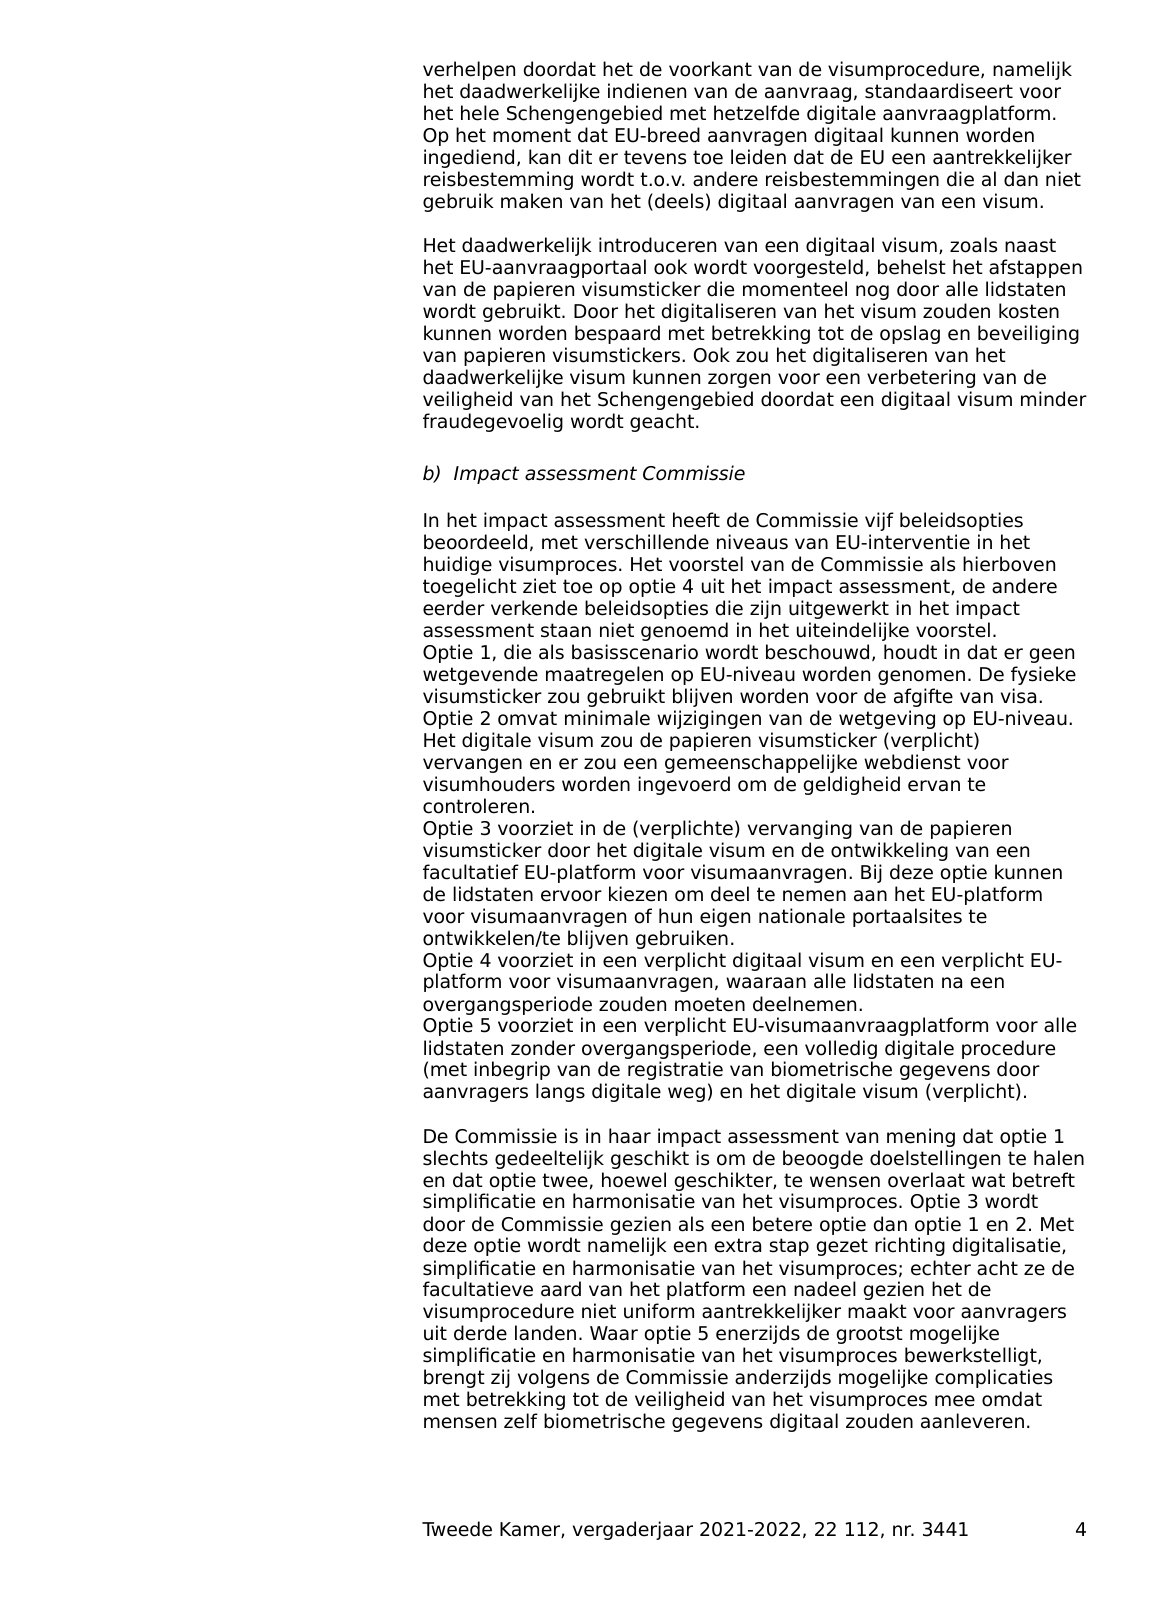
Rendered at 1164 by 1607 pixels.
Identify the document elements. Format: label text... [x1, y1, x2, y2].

text In het impact assessment heeft de Commissie vijf beleidsopties beoordeeld, met verschillende niveaus van EU-interventie in het huidige visumproces. Het voorstel van de Commissie als hierboven toegelicht ziet toe op optie 4 uit het impact assessment, de andere eerder verkende beleidsopties die zijn uitgewerkt in het impact assessment staan niet genoemd in het uiteindelijke voorstel. [422, 510, 1087, 642]
text Optie 2 omvat minimale wijzigingen van de wetgeving op EU-niveau. Het digitale visum zou de papieren visumsticker (verplicht) vervangen en er zou een gemeenschappelijke webdienst voor visumhouders worden ingevoerd om de geldigheid ervan te controleren. [422, 708, 1087, 818]
text Optie 4 voorziet in een verplicht digitaal visum en een verplicht EU-platform voor visumaanvragen, waaraan alle lidstaten na een overgangsperiode zouden moeten deelnemen. [422, 949, 1087, 1015]
subtitle b) Impact assessment Commissie [422, 463, 1087, 485]
text Optie 1, die als basisscenario wordt beschouwd, houdt in dat er geen wetgevende maatregelen op EU-niveau worden genomen. De fysieke visumsticker zou gebruikt blijven worden voor de afgifte van visa. [422, 642, 1087, 708]
text Het daadwerkelijk introduceren van een digitaal visum, zoals naast het EU-aanvraagportaal ook wordt voorgesteld, behelst het afstappen van de papieren visumsticker die momenteel nog door alle lidstaten wordt gebruikt. Door het digitaliseren van het visum zouden kosten kunnen worden bespaard met betrekking tot de opslag en beveiliging van papieren visumstickers. Ook zou het digitaliseren van het daadwerkelijke visum kunnen zorgen voor een verbetering van de veiligheid van het Schengengebied doordat een digitaal visum minder fraudegevoelig wordt geacht. [422, 235, 1087, 433]
text De Commissie is in haar impact assessment van mening dat optie 1 slechts gedeeltelijk geschikt is om de beoogde doelstellingen te halen en dat optie twee, hoewel geschikter, te wensen overlaat wat betreft simplificatie en harmonisatie van het visumproces. Optie 3 wordt door de Commissie gezien als een betere optie dan optie 1 en 2. Met deze optie wordt namelijk een extra stap gezet richting digitalisatie, simplificatie en harmonisatie van het visumproces; echter acht ze de facultatieve aard van het platform een nadeel gezien het de visumprocedure niet uniform aantrekkelijker maakt voor aanvragers uit derde landen. Waar optie 5 enerzijds de grootst mogelijke simplificatie en harmonisatie van het visumproces bewerkstelligt, brengt zij volgens de Commissie anderzijds mogelijke complicaties met betrekking tot de veiligheid van het visumproces mee omdat mensen zelf biometrische gegevens digitaal zouden aanleveren. [422, 1126, 1087, 1433]
text Optie 3 voorziet in de (verplichte) vervanging van de papieren visumsticker door het digitale visum en de ontwikkeling van een facultatief EU-platform voor visumaanvragen. Bij deze optie kunnen de lidstaten ervoor kiezen om deel te nemen aan het EU-platform voor visumaanvragen of hun eigen nationale portaalsites te ontwikkelen/te blijven gebruiken. [422, 818, 1087, 949]
text verhelpen doordat het de voorkant van de visumprocedure, namelijk het daadwerkelijke indienen van de aanvraag, standaardiseert voor het hele Schengengebied met hetzelfde digitale aanvraagplatform. Op het moment dat EU-breed aanvragen digitaal kunnen worden ingediend, kan dit er tevens toe leiden dat de EU een aantrekkelijker reisbestemming wordt t.o.v. andere reisbestemmingen die al dan niet gebruik maken van het (deels) digitaal aanvragen van een visum. [422, 59, 1087, 213]
text Optie 5 voorziet in een verplicht EU-visumaanvraagplatform voor alle lidstaten zonder overgangsperiode, een volledig digitale procedure (met inbegrip van de registratie van biometrische gegevens door aanvragers langs digitale weg) en het digitale visum (verplicht). [422, 1015, 1087, 1103]
